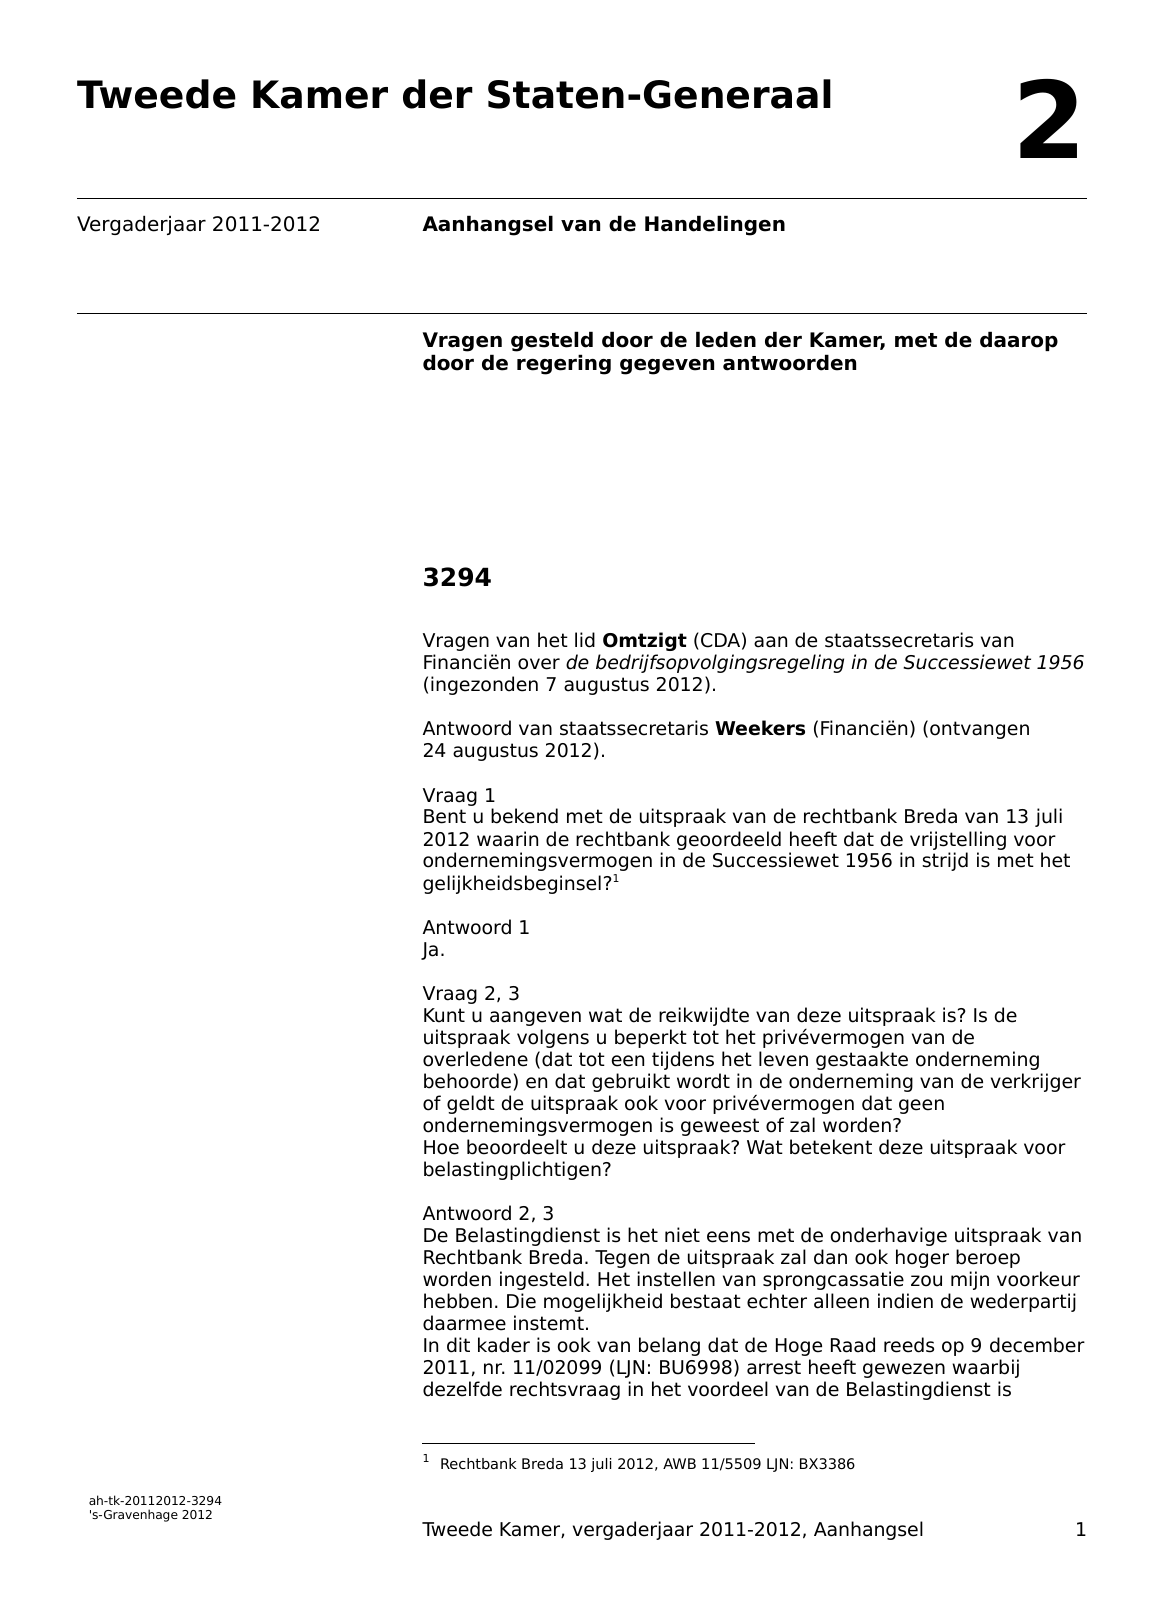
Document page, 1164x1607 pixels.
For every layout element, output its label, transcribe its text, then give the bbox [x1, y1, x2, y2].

text Ja. [422, 938, 1087, 961]
text Kunt u aangeven wat de reikwijdte van deze uitspraak is? Is de uitspraak volgens u beperkt tot het privévermogen van de overledene (dat tot een tijdens het leven gestaakte onderneming behoorde) en dat gebruikt wordt in de onderneming van de verkrijger of geldt de uitspraak ook voor privévermogen dat geen ondernemingsvermogen is geweest of zal worden? [422, 1005, 1087, 1137]
table_cell Vragen gesteld door de leden der Kamer, met de daarop door de regering gegeven antwoorden [422, 314, 1087, 375]
text Antwoord 1 [422, 917, 1087, 938]
text Vraag 2, 3 [422, 983, 1087, 1005]
table_header Tweede Kamer der Staten-Generaal [77, 59, 886, 198]
text Vraag 1 [422, 784, 1087, 806]
table_cell Vergaderjaar 2011-2012 [77, 199, 422, 313]
text Hoe beoordeelt u deze uitspraak? Wat betekent deze uitspraak voor belastingplichtigen? [422, 1137, 1087, 1181]
text In dit kader is ook van belang dat de Hoge Raad reeds op 9 december 2011, nr. 11/02099 (LJN: BU6998) arrest heeft gewezen waarbij dezelfde rechtsvraag in het voordeel van de Belastingdienst is [422, 1334, 1087, 1401]
text Antwoord 2, 3 [422, 1203, 1087, 1225]
text Vragen van het lid Omtzigt (CDA) aan de staatssecretaris van Financiën over de bedrijfsopvolgingsregeling in de Successiewet 1956 (ingezonden 7 augustus 2012). [422, 630, 1087, 696]
table_cell [77, 314, 422, 375]
text Bent u bekend met de uitspraak van de rechtbank Breda van 13 juli 2012 waarin de rechtbank geoordeeld heeft dat de vrijstelling voor ondernemingsvermogen in de Successiewet 1956 in strijd is met het gelijkheidsbeginsel? [422, 806, 1087, 894]
text 3294 [422, 563, 1087, 592]
table_header 2 [886, 59, 1087, 198]
text De Belastingdienst is het niet eens met de onderhavige uitspraak van Rechtbank Breda. Tegen de uitspraak zal dan ook hoger beroep worden ingesteld. Het instellen van sprongcassatie zou mijn voorkeur hebben. Die mogelijkheid bestaat echter alleen indien de wederpartij daarmee instemt. [422, 1225, 1087, 1334]
text 's-Gravenhage 2012 [88, 1508, 323, 1522]
text ah-tk-20112012-3294 [88, 1494, 323, 1508]
table_cell Aanhangsel van de Handelingen [422, 199, 1087, 313]
text Rechtbank Breda 13 juli 2012, AWB 11/5509 LJN: BX3386 [422, 1452, 1087, 1474]
text Antwoord van staatssecretaris Weekers (Financiën) (ontvangen 24 augustus 2012). [422, 718, 1087, 762]
